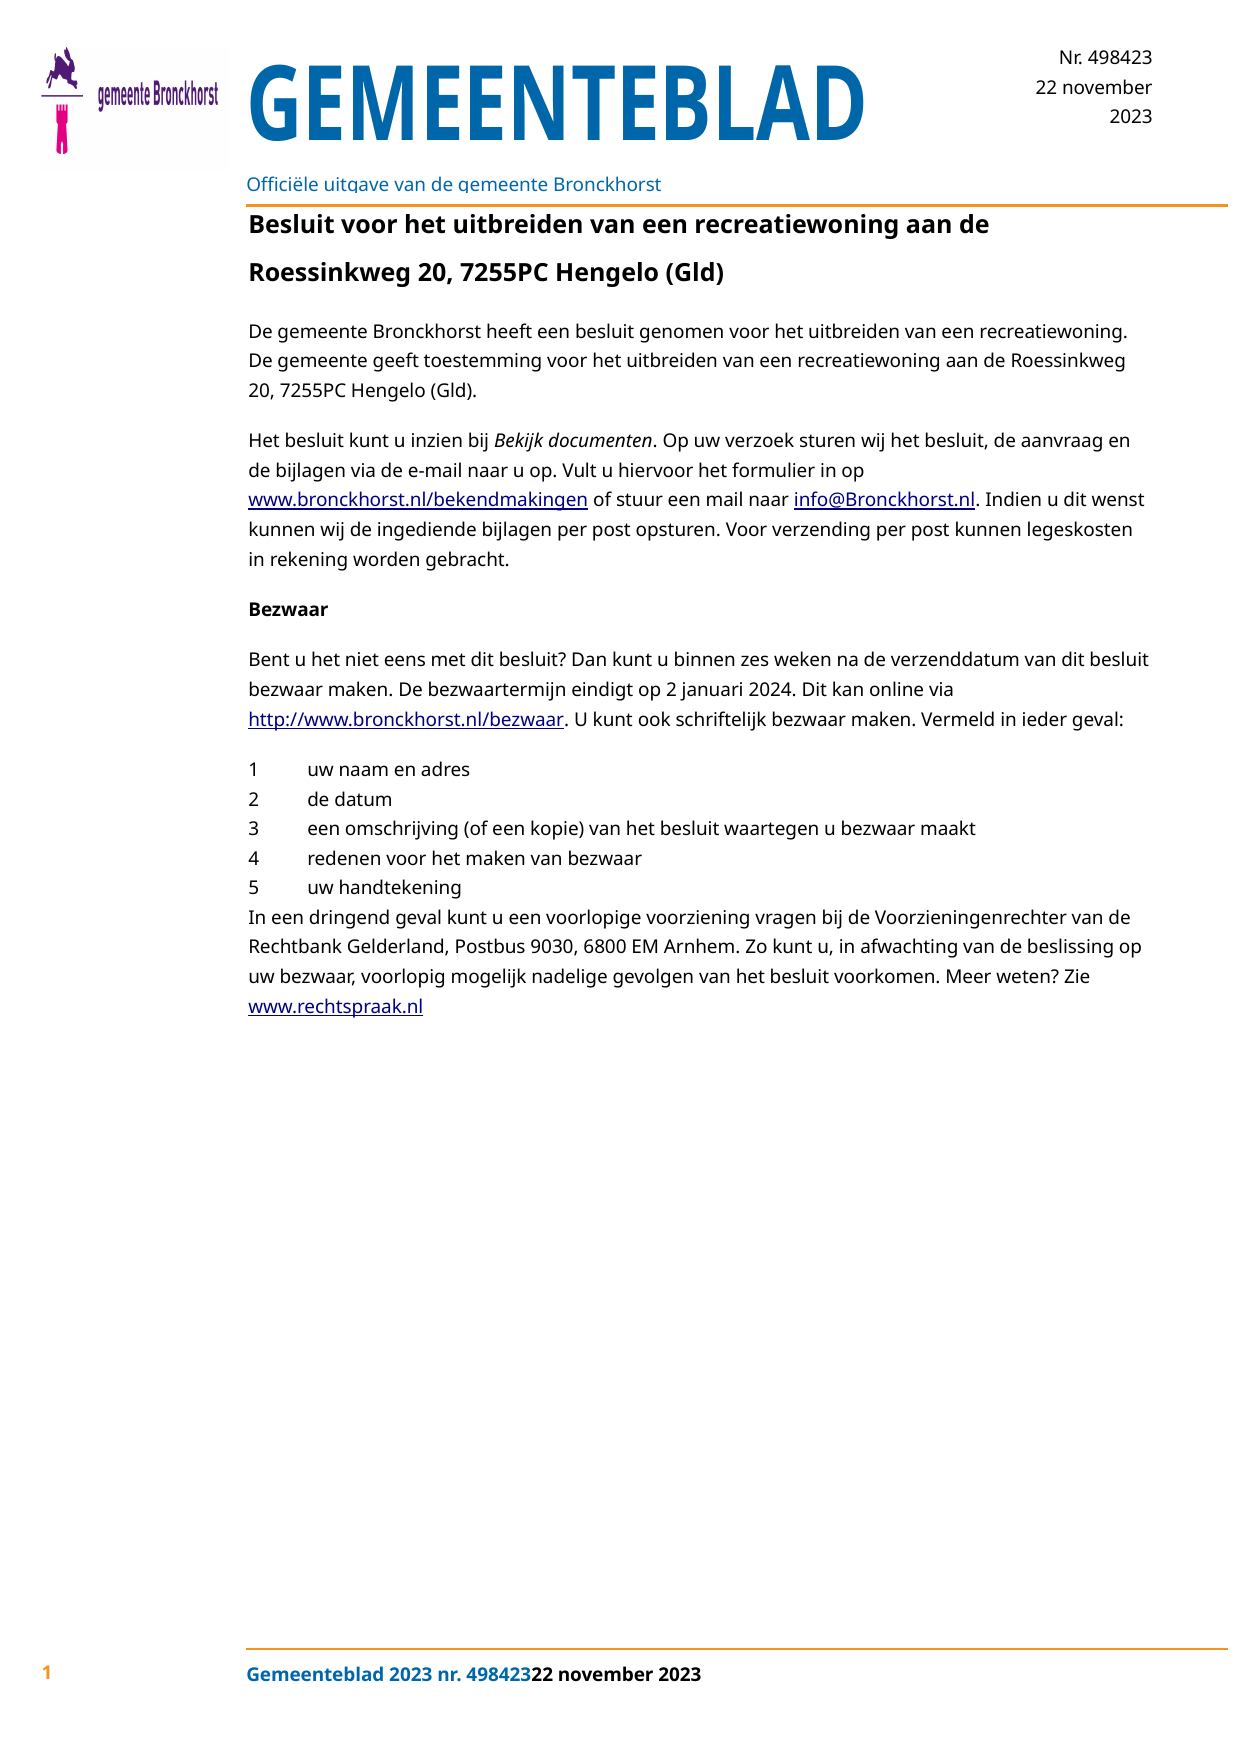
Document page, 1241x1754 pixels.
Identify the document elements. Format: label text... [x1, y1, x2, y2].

text Besluit voor het uitbreiden van een recreatiewoning aan de Roessinkweg 20, 7255PC Hengelo (Gld) [248, 207, 1152, 288]
list een omschrijving (of een kopie) van het besluit waartegen u bezwaar maakt [248, 815, 1152, 841]
picture [41, 47, 231, 172]
list redenen voor het maken van bezwaar [248, 845, 1152, 871]
text In een dringend geval kunt u een voorlopige voorziening vragen bij de Voorzieningenrechter van de Rechtbank Gelderland, Postbus 9030, 6800 EM Arnhem. Zo kunt u, in afwachting van de beslissing op uw bezwaar, voorlopig mogelijk nadelige gevolgen van het besluit voorkomen. Meer weten? Zie www.rechtspraak.nl [248, 904, 1152, 1019]
text Bent u het niet eens met dit besluit? Dan kunt u binnen zes weken na de verzenddatum van dit besluit bezwaar maken. De bezwaartermijn eindigt op 2 januari 2024. Dit kan online via http://www.bronckhorst.nl/bezwaar. U kunt ook schriftelijk bezwaar maken. Vermeld in ieder geval: [248, 647, 1152, 732]
list uw handtekening [248, 874, 1152, 900]
text Het besluit kunt u inzien bij Bekijk documenten. Op uw verzoek sturen wij het besluit, de aanvraag en de bijlagen via de e-mail naar u op. Vult u hiervoor het formulier in op www.bronckhorst.nl/bekendmakingen of stuur een mail naar info@Bronckhorst.nl. Indien u dit wenst kunnen wij de ingediende bijlagen per post opsturen. Voor verzending per post kunnen legeskosten in rekening worden gebracht. [248, 427, 1152, 572]
text Bezwaar [248, 596, 1152, 622]
list de datum [248, 786, 1152, 812]
list uw naam en adres [248, 756, 1152, 782]
text De gemeente Bronckhorst heeft een besluit genomen voor het uitbreiden van een recreatiewoning. De gemeente geeft toestemming voor het uitbreiden van een recreatiewoning aan de Roessinkweg 20, 7255PC Hengelo (Gld). [248, 318, 1152, 403]
